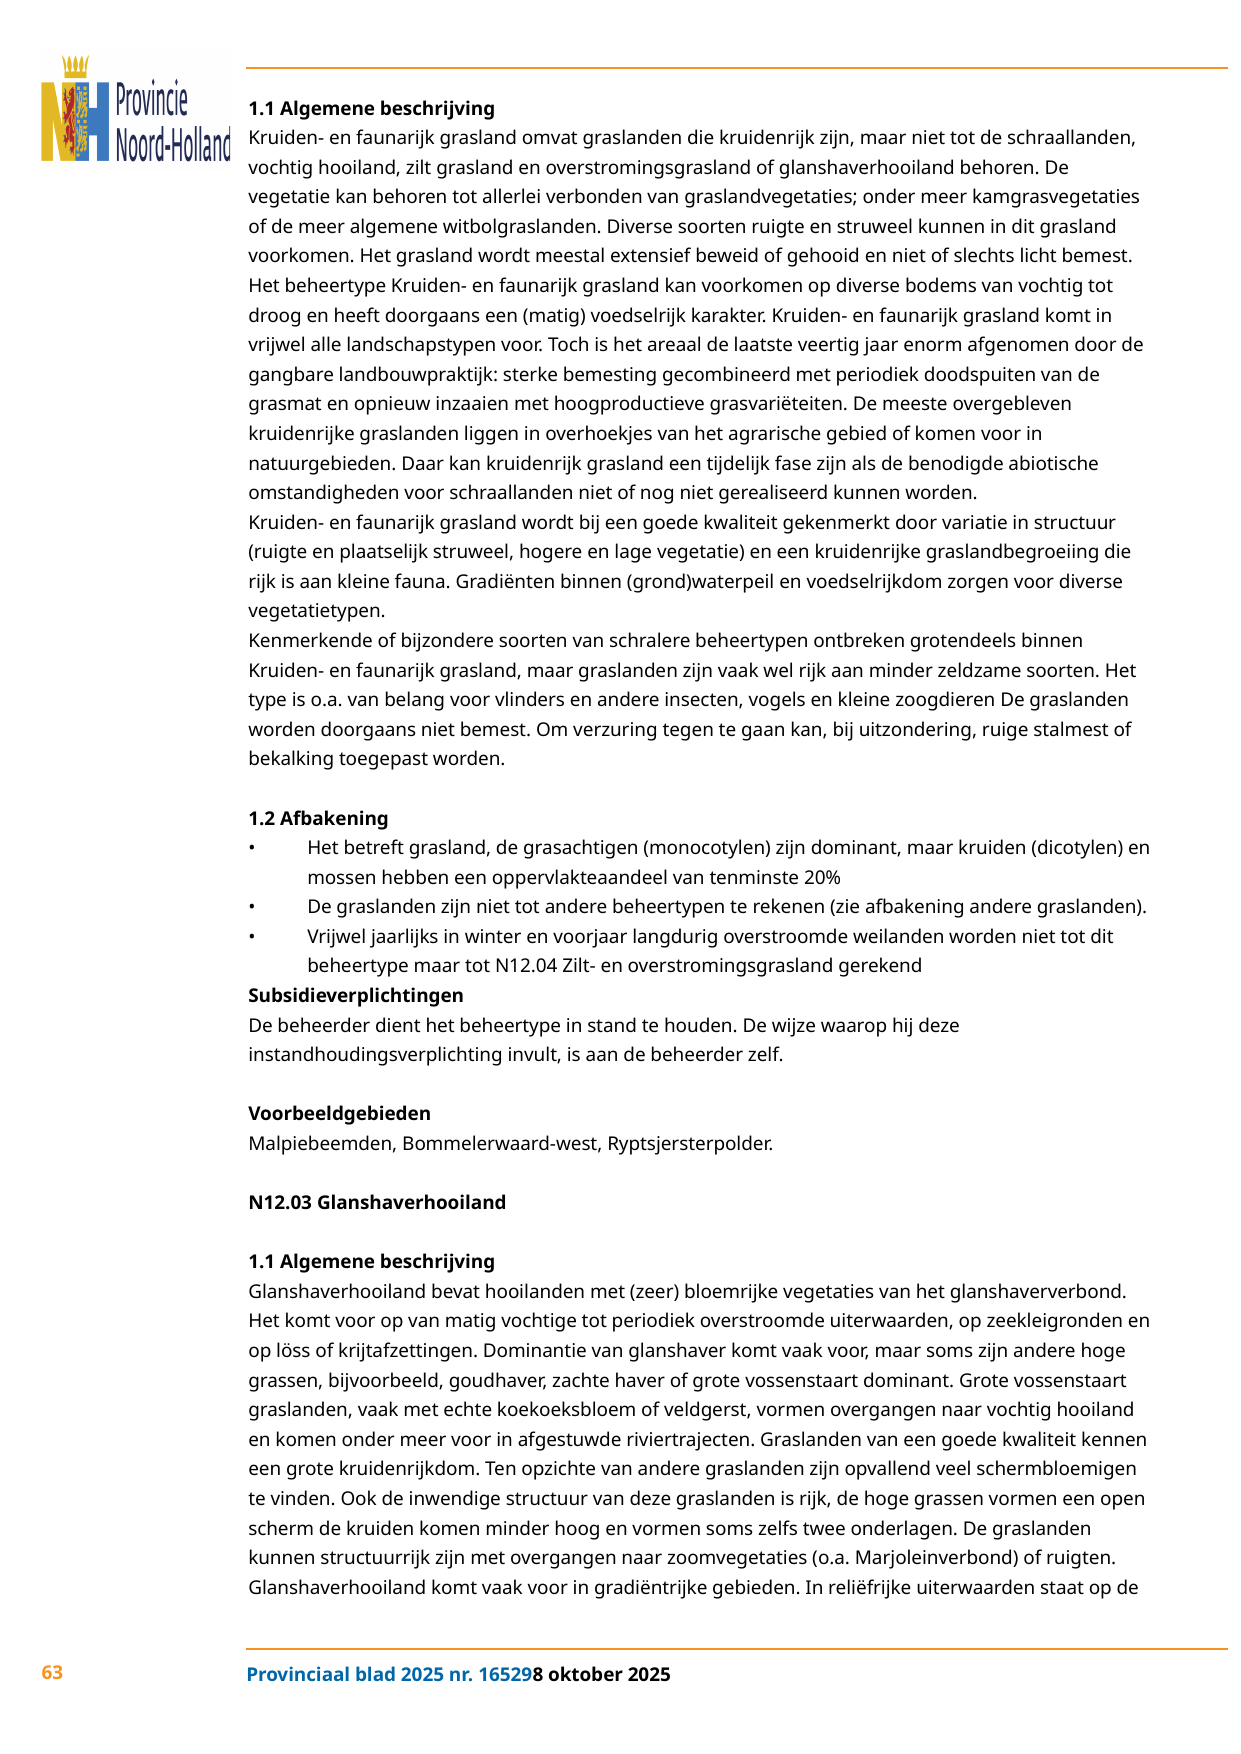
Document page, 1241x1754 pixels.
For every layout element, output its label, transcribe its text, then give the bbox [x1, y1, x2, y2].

text Kruiden- en faunarijk grasland omvat graslanden die kruidenrijk zijn, maar niet tot de schraallanden, vochtig hooiland, zilt grasland en overstromingsgrasland of glanshaverhooiland behoren. De vegetatie kan behoren tot allerlei verbonden van graslandvegetaties; onder meer kamgrasvegetaties of de meer algemene witbolgraslanden. Diverse soorten ruigte en struweel kunnen in dit grasland voorkomen. Het grasland wordt meestal extensief beweid of gehooid en niet of slechts licht bemest. [248, 124, 1152, 268]
text De beheerder dient het beheertype in stand te houden. De wijze waarop hij deze instandhoudingsverplichting invult, is aan de beheerder zelf. [248, 1012, 1152, 1067]
text Glanshaverhooiland komt vaak voor in gradiëntrijke gebieden. In reliëfrijke uiterwaarden staat op de [248, 1574, 1152, 1600]
text 1.1 Algemene beschrijving [248, 95, 1152, 121]
text Het beheertype Kruiden- en faunarijk grasland kan voorkomen op diverse bodems van vochtig tot droog en heeft doorgaans een (matig) voedselrijk karakter. Kruiden- en faunarijk grasland komt in vrijwel alle landschapstypen voor. Toch is het areaal de laatste veertig jaar enorm afgenomen door de gangbare landbouwpraktijk: sterke bemesting gecombineerd met periodiek doodspuiten van de grasmat en opnieuw inzaaien met hoogproductieve grasvariëteiten. De meeste overgebleven kruidenrijke graslanden liggen in overhoekjes van het agrarische gebied of komen voor in natuurgebieden. Daar kan kruidenrijk grasland een tijdelijk fase zijn als de benodigde abiotische omstandigheden voor schraallanden niet of nog niet gerealiseerd kunnen worden. [248, 272, 1152, 505]
list Vrijwel jaarlijks in winter en voorjaar langdurig overstroomde weilanden worden niet tot dit beheertype maar tot N12.04 Zilt- en overstromingsgrasland gerekend [248, 923, 1152, 978]
text N12.03 Glanshaverhooiland [248, 1189, 1152, 1215]
list De graslanden zijn niet tot andere beheertypen te rekenen (zie afbakening andere graslanden). [248, 893, 1152, 919]
text 1.1 Algemene beschrijving [248, 1248, 1152, 1274]
list Het betreft grasland, de grasachtigen (monocotylen) zijn dominant, maar kruiden (dicotylen) en mossen hebben een oppervlakteaandeel van tenminste 20% [248, 834, 1152, 890]
text Subsidieverplichtingen [248, 982, 1152, 1008]
picture [41, 47, 231, 172]
text 1.2 Afbakening [248, 805, 1152, 831]
text Kruiden- en faunarijk grasland wordt bij een goede kwaliteit gekenmerkt door variatie in structuur (ruigte en plaatselijk struweel, hogere en lage vegetatie) en een kruidenrijke graslandbegroeiing die rijk is aan kleine fauna. Gradiënten binnen (grond)waterpeil en voedselrijkdom zorgen voor diverse vegetatietypen. [248, 509, 1152, 623]
text Voorbeeldgebieden [248, 1101, 1152, 1126]
text Kenmerkende of bijzondere soorten van schralere beheertypen ontbreken grotendeels binnen Kruiden- en faunarijk grasland, maar graslanden zijn vaak wel rijk aan minder zeldzame soorten. Het type is o.a. van belang voor vlinders en andere insecten, vogels en kleine zoogdieren De graslanden worden doorgaans niet bemest. Om verzuring tegen te gaan kan, bij uitzondering, ruige stalmest of bekalking toegepast worden. [248, 627, 1152, 771]
text Malpiebeemden, Bommelerwaard-west, Ryptsjersterpolder. [248, 1130, 1152, 1156]
text Glanshaverhooiland bevat hooilanden met (zeer) bloemrijke vegetaties van het glanshaververbond. Het komt voor op van matig vochtige tot periodiek overstroomde uiterwaarden, op zeekleigronden en op löss of krijtafzettingen. Dominantie van glanshaver komt vaak voor, maar soms zijn andere hoge grassen, bijvoorbeeld, goudhaver, zachte haver of grote vossenstaart dominant. Grote vossenstaart graslanden, vaak met echte koekoeksbloem of veldgerst, vormen overgangen naar vochtig hooiland en komen onder meer voor in afgestuwde riviertrajecten. Graslanden van een goede kwaliteit kennen een grote kruidenrijkdom. Ten opzichte van andere graslanden zijn opvallend veel schermbloemigen te vinden. Ook de inwendige structuur van deze graslanden is rijk, de hoge grassen vormen een open scherm de kruiden komen minder hoog en vormen soms zelfs twee onderlagen. De graslanden kunnen structuurrijk zijn met overgangen naar zoomvegetaties (o.a. Marjoleinverbond) of ruigten. [248, 1278, 1152, 1570]
